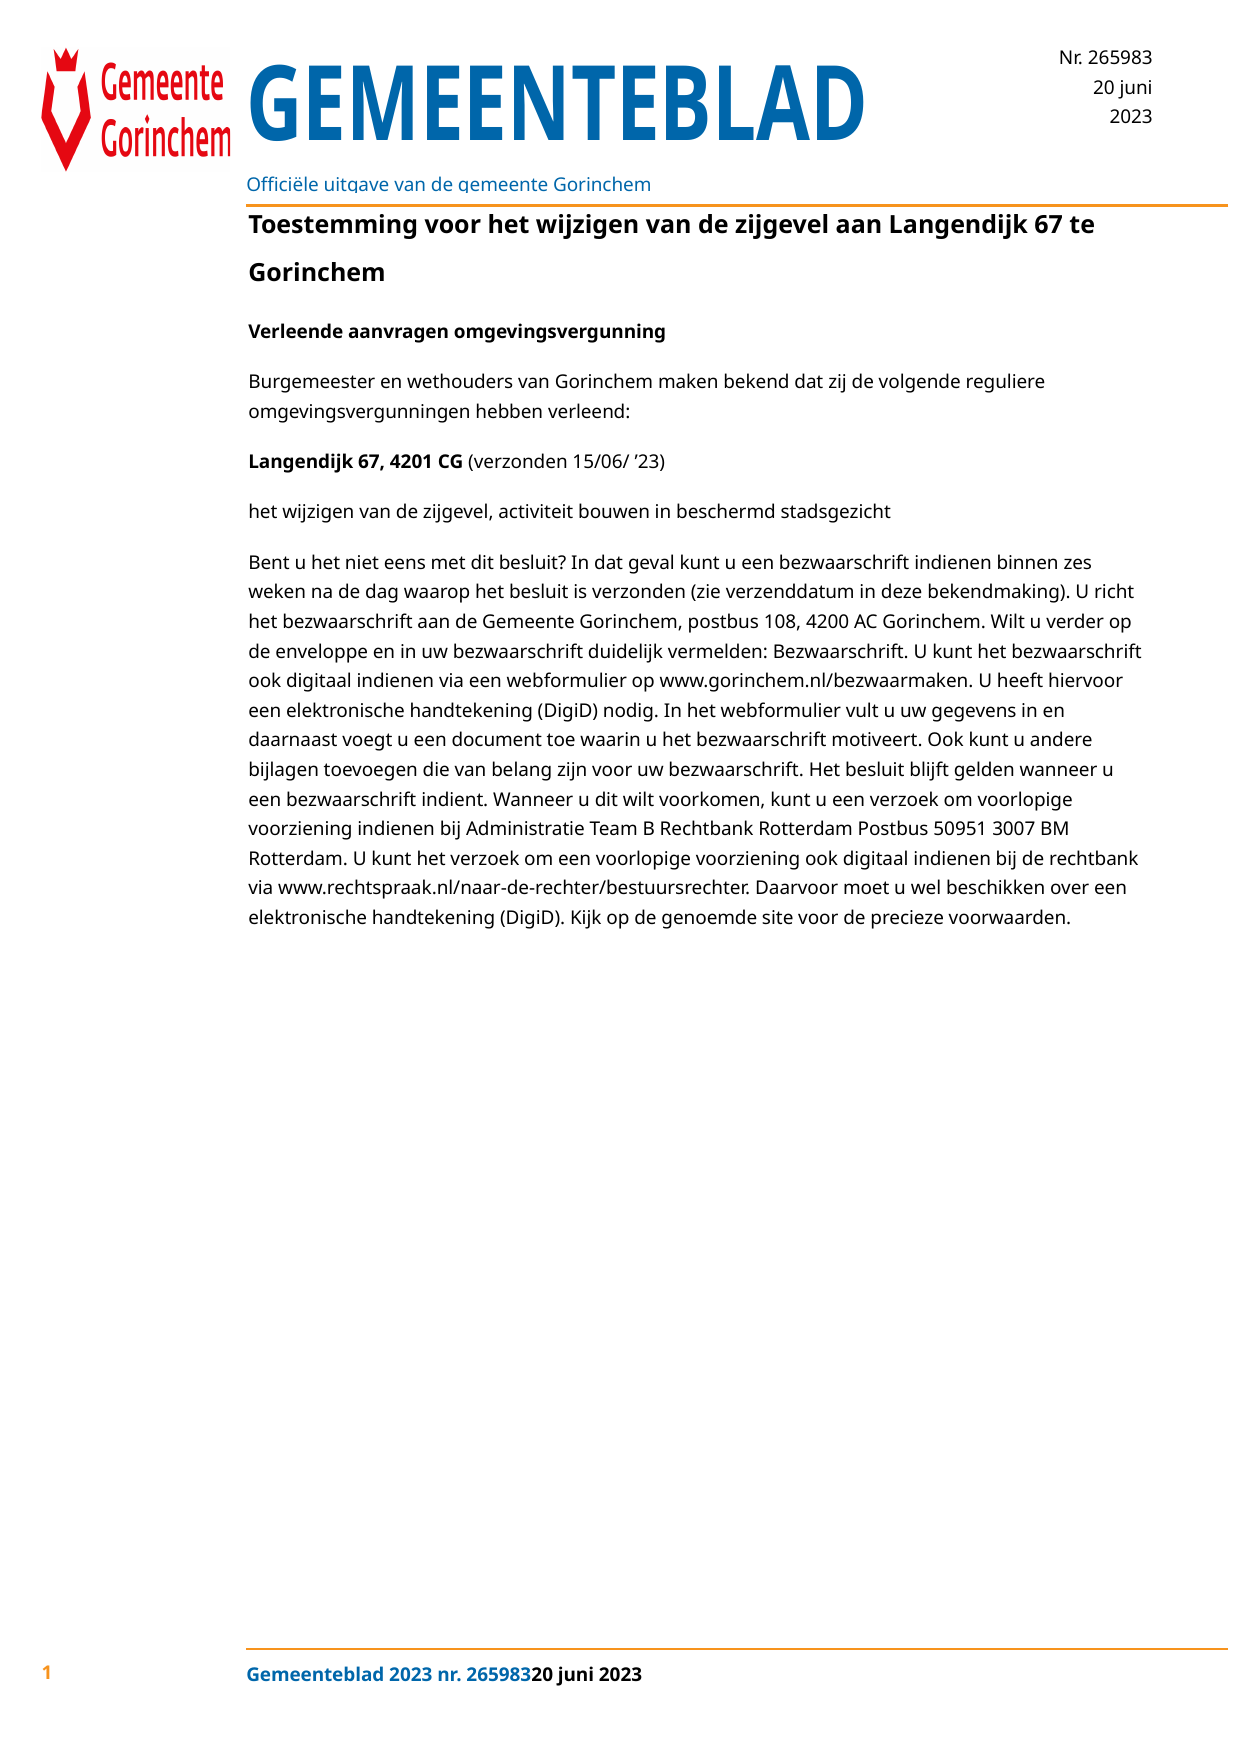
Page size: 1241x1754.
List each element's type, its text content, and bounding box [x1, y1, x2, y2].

text Verleende aanvragen omgevingsvergunning [248, 318, 1152, 344]
text Toestemming voor het wijzigen van de zijgevel aan Langendijk 67 te Gorinchem [248, 207, 1152, 288]
text Langendijk 67, 4201 CG (verzonden 15/06/ ’23) [248, 448, 1152, 474]
text het wijzigen van de zijgevel, activiteit bouwen in beschermd stadsgezicht [248, 499, 1152, 524]
text Bent u het niet eens met dit besluit? In dat geval kunt u een bezwaarschrift indienen binnen zes weken na de dag waarop het besluit is verzonden (zie verzenddatum in deze bekendmaking). U richt het bezwaarschrift aan de Gemeente Gorinchem, postbus 108, 4200 AC Gorinchem. Wilt u verder op de enveloppe en in uw bezwaarschrift duidelijk vermelden: Bezwaarschrift. U kunt het bezwaarschrift ook digitaal indienen via een webformulier op www.gorinchem.nl/bezwaarmaken. U heeft hiervoor een elektronische handtekening (DigiD) nodig. In het webformulier vult u uw gegevens in en daarnaast voegt u een document toe waarin u het bezwaarschrift motiveert. Ook kunt u andere bijlagen toevoegen die van belang zijn voor uw bezwaarschrift. Het besluit blijft gelden wanneer u een bezwaarschrift indient. Wanneer u dit wilt voorkomen, kunt u een verzoek om voorlopige voorziening indienen bij Administratie Team B Rechtbank Rotterdam Postbus 50951 3007 BM Rotterdam. U kunt het verzoek om een voorlopige voorziening ook digitaal indienen bij de rechtbank via www.rechtspraak.nl/naar-de-rechter/bestuursrechter. Daarvoor moet u wel beschikken over een elektronische handtekening (DigiD). Kijk op de genoemde site voor de precieze voorwaarden. [248, 549, 1152, 930]
picture [41, 47, 231, 172]
text Burgemeester en wethouders van Gorinchem maken bekend dat zij de volgende reguliere omgevingsvergunningen hebben verleend: [248, 368, 1152, 424]
